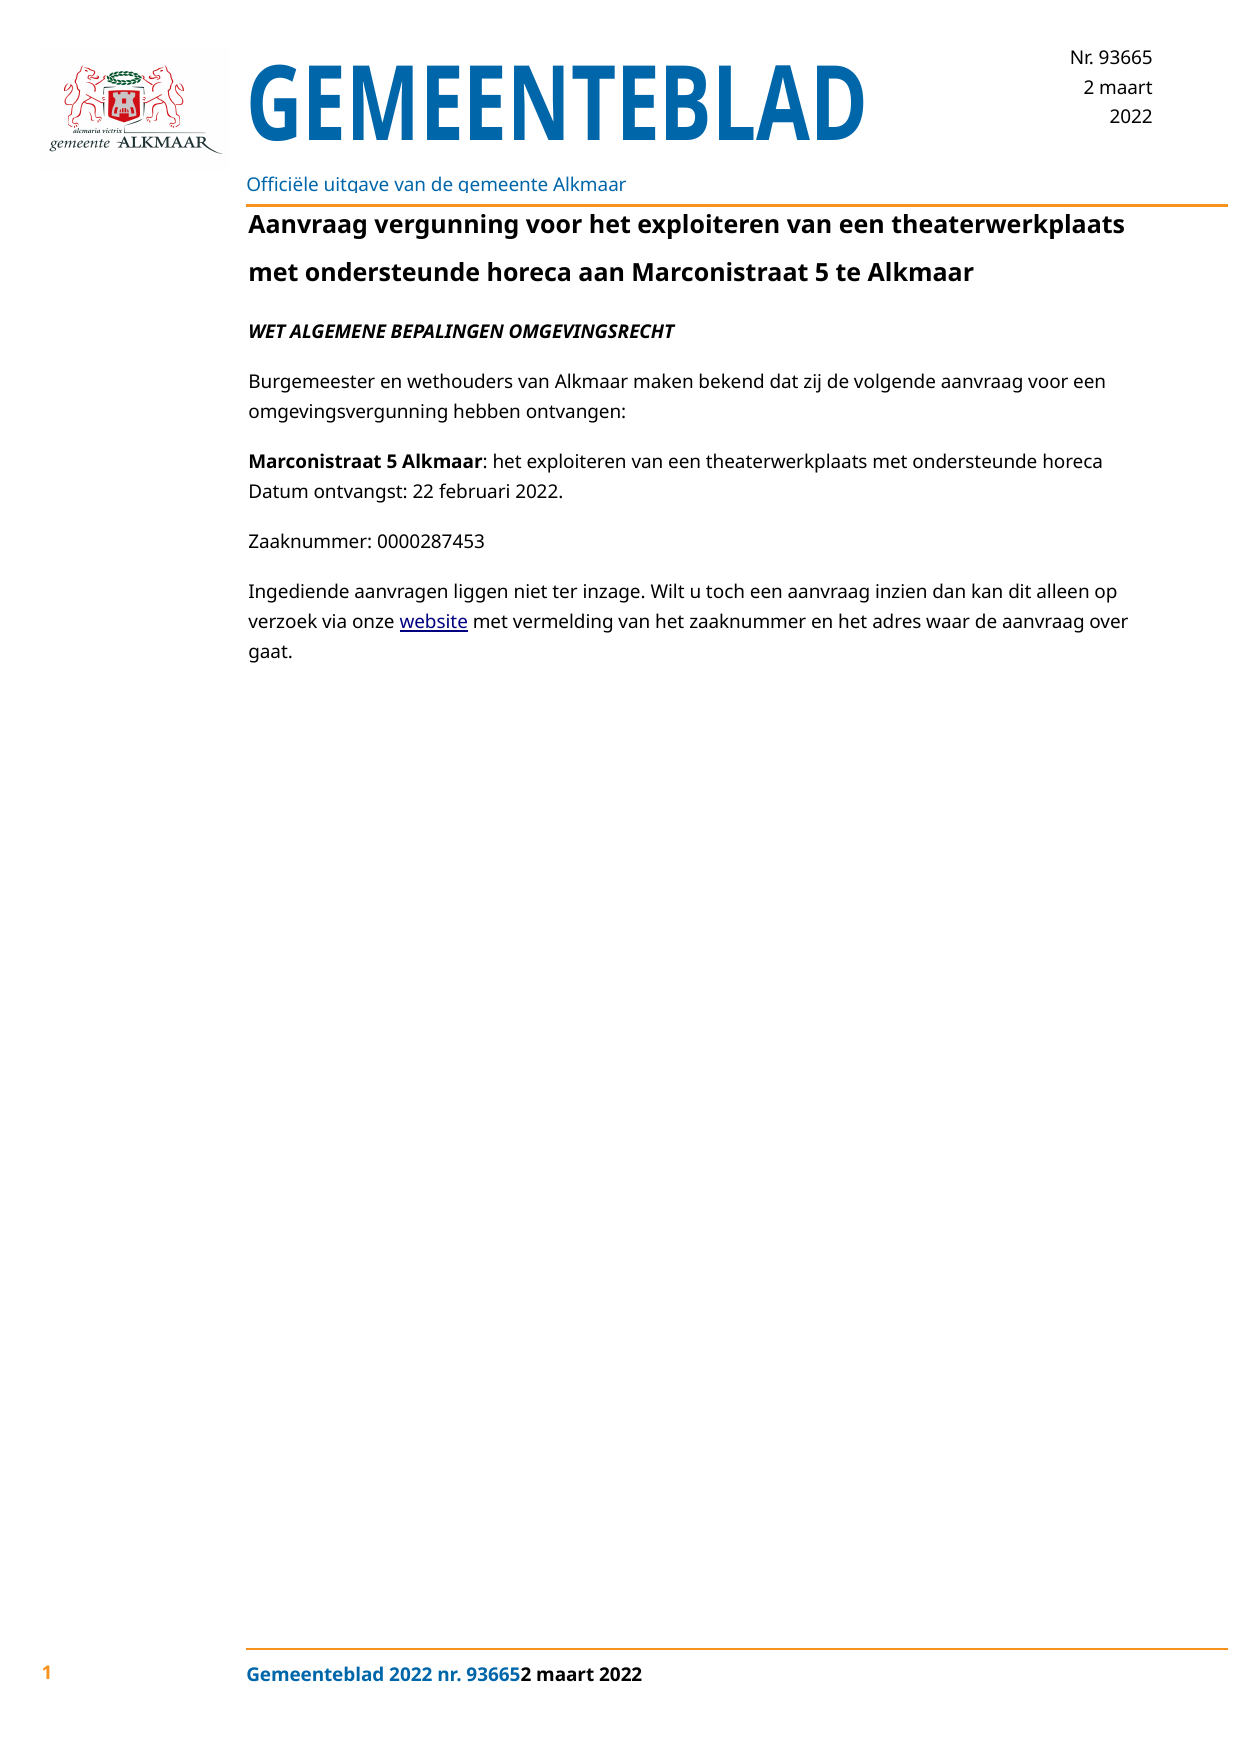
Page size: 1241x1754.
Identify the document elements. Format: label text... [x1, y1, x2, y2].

text Zaaknummer: 0000287453 [248, 528, 1152, 554]
text Burgemeester en wethouders van Alkmaar maken bekend dat zij de volgende aanvraag voor een omgevingsvergunning hebben ontvangen: [248, 368, 1152, 424]
text WET ALGEMENE BEPALINGEN OMGEVINGSRECHT [248, 318, 1152, 344]
text Ingediende aanvragen liggen niet ter inzage. Wilt u toch een aanvraag inzien dan kan dit alleen op verzoek via onze website met vermelding van het zaaknummer en het adres waar de aanvraag over gaat. [248, 579, 1152, 664]
picture [41, 47, 231, 172]
text Marconistraat 5 Alkmaar: het exploiteren van een theaterwerkplaats met ondersteunde horeca Datum ontvangst: 22 februari 2022. [248, 448, 1152, 504]
text Aanvraag vergunning voor het exploiteren van een theaterwerkplaats met ondersteunde horeca aan Marconistraat 5 te Alkmaar [248, 207, 1152, 288]
